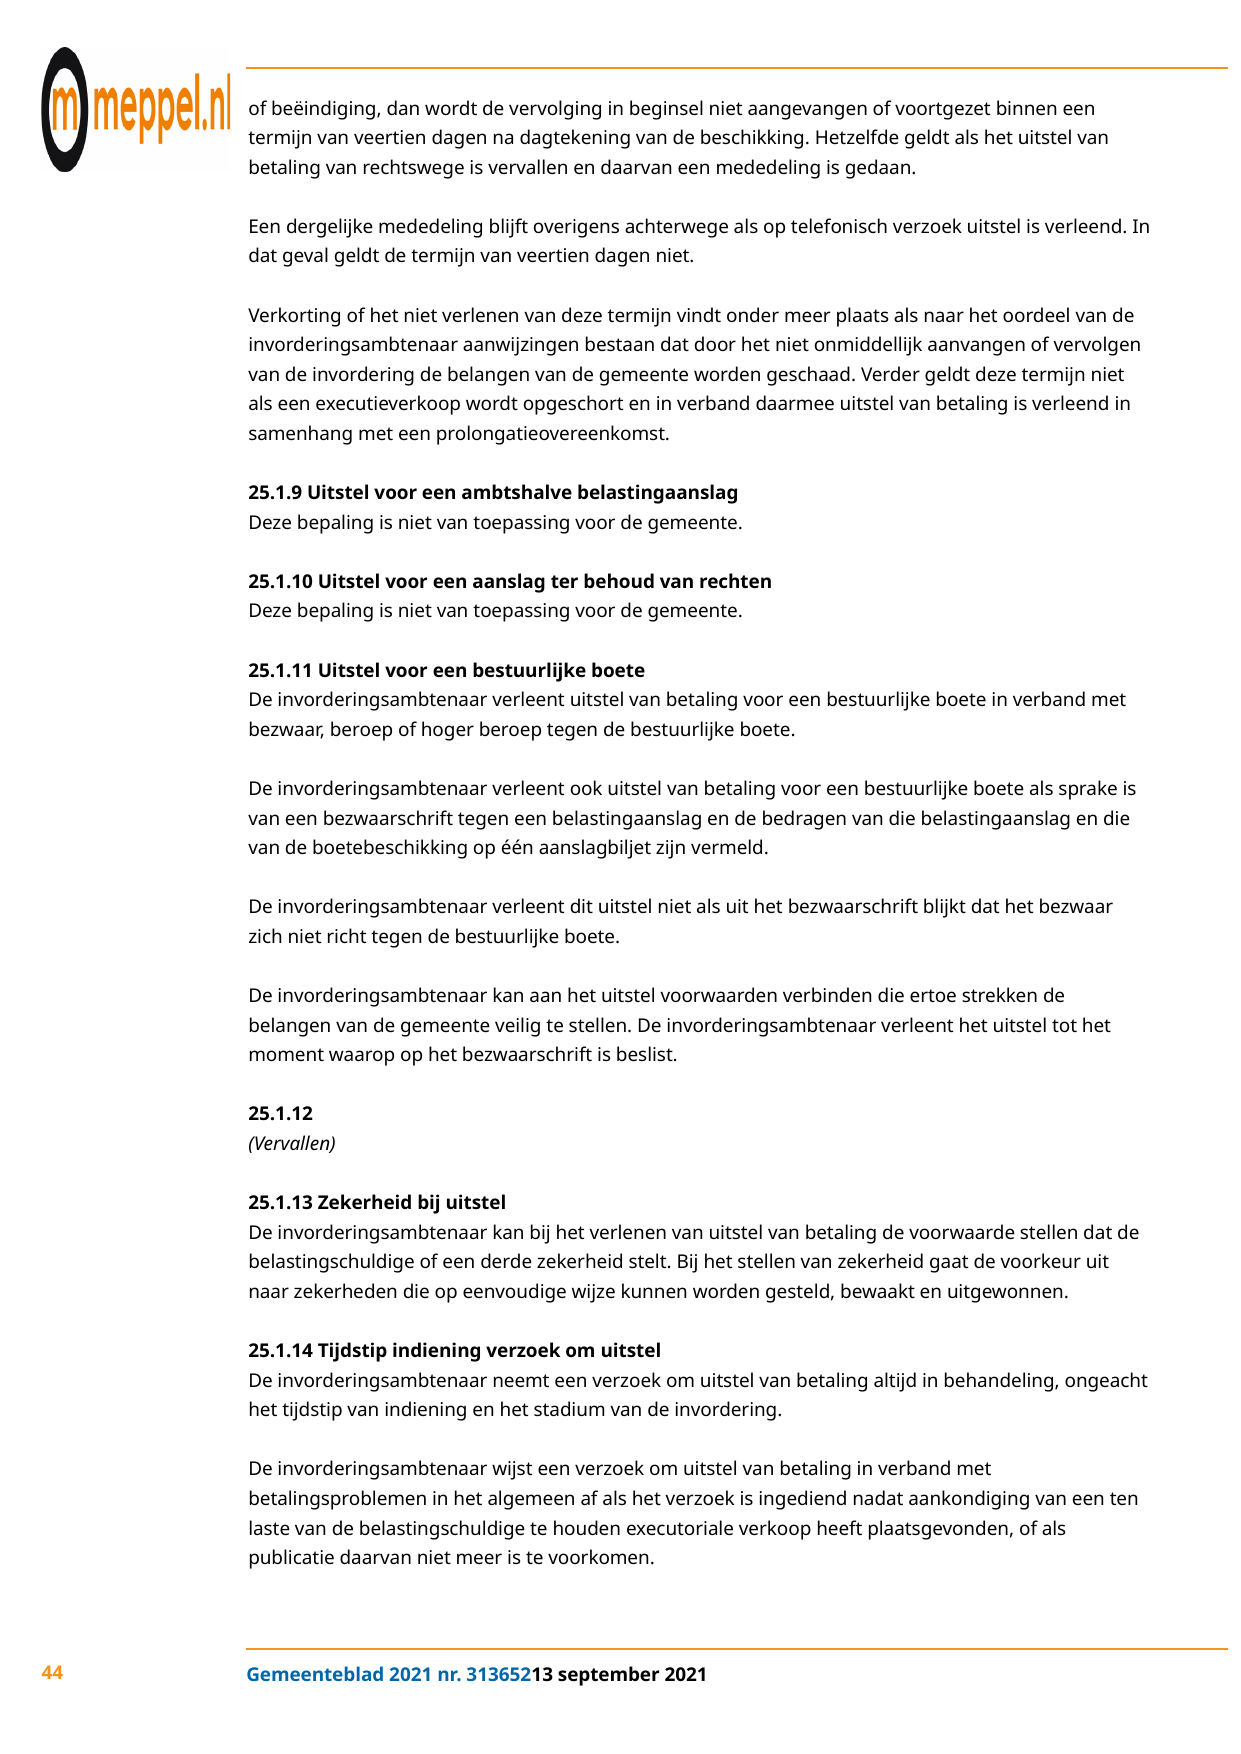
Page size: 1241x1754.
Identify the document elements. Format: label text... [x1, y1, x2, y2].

text De invorderingsambtenaar verleent uitstel van betaling voor een bestuurlijke boete in verband met bezwaar, beroep of hoger beroep tegen de bestuurlijke boete. [248, 686, 1152, 742]
text 25.1.11 Uitstel voor een bestuurlijke boete [248, 657, 1152, 683]
text Deze bepaling is niet van toepassing voor de gemeente. [248, 598, 1152, 623]
text Deze bepaling is niet van toepassing voor de gemeente. [248, 509, 1152, 535]
picture [41, 47, 231, 172]
text (Vervallen) [248, 1130, 1152, 1156]
text De invorderingsambtenaar wijst een verzoek om uitstel van betaling in verband met betalingsproblemen in het algemeen af als het verzoek is ingediend nadat aankondiging van een ten laste van de belastingschuldige te houden executoriale verkoop heeft plaatsgevonden, of als publicatie daarvan niet meer is te voorkomen. [248, 1456, 1152, 1570]
text 25.1.12 [248, 1101, 1152, 1126]
text of beëindiging, dan wordt de vervolging in beginsel niet aangevangen of voortgezet binnen een termijn van veertien dagen na dagtekening van de beschikking. Hetzelfde geldt als het uitstel van betaling van rechtswege is vervallen en daarvan een mededeling is gedaan. [248, 95, 1152, 180]
text De invorderingsambtenaar verleent ook uitstel van betaling voor een bestuurlijke boete als sprake is van een bezwaarschrift tegen een belastingaanslag en de bedragen van die belastingaanslag en die van de boetebeschikking op één aanslagbiljet zijn vermeld. [248, 775, 1152, 860]
text Verkorting of het niet verlenen van deze termijn vindt onder meer plaats als naar het oordeel van de invorderingsambtenaar aanwijzingen bestaan dat door het niet onmiddellijk aanvangen of vervolgen van de invordering de belangen van de gemeente worden geschaad. Verder geldt deze termijn niet als een executieverkoop wordt opgeschort en in verband daarmee uitstel van betaling is verleend in samenhang met een prolongatieovereenkomst. [248, 302, 1152, 446]
text 25.1.9 Uitstel voor een ambtshalve belastingaanslag [248, 479, 1152, 505]
text De invorderingsambtenaar neemt een verzoek om uitstel van betaling altijd in behandeling, ongeacht het tijdstip van indiening en het stadium van de invordering. [248, 1367, 1152, 1422]
text 25.1.10 Uitstel voor een aanslag ter behoud van rechten [248, 568, 1152, 594]
text De invorderingsambtenaar kan bij het verlenen van uitstel van betaling de voorwaarde stellen dat de belastingschuldige of een derde zekerheid stelt. Bij het stellen van zekerheid gaat de voorkeur uit naar zekerheden die op eenvoudige wijze kunnen worden gesteld, bewaakt en uitgewonnen. [248, 1219, 1152, 1304]
text De invorderingsambtenaar kan aan het uitstel voorwaarden verbinden die ertoe strekken de belangen van de gemeente veilig te stellen. De invorderingsambtenaar verleent het uitstel tot het moment waarop op het bezwaarschrift is beslist. [248, 982, 1152, 1067]
text 25.1.14 Tijdstip indiening verzoek om uitstel [248, 1337, 1152, 1363]
text 25.1.13 Zekerheid bij uitstel [248, 1189, 1152, 1215]
text De invorderingsambtenaar verleent dit uitstel niet als uit het bezwaarschrift blijkt dat het bezwaar zich niet richt tegen de bestuurlijke boete. [248, 893, 1152, 949]
text Een dergelijke mededeling blijft overigens achterwege als op telefonisch verzoek uitstel is verleend. In dat geval geldt de termijn van veertien dagen niet. [248, 213, 1152, 268]
